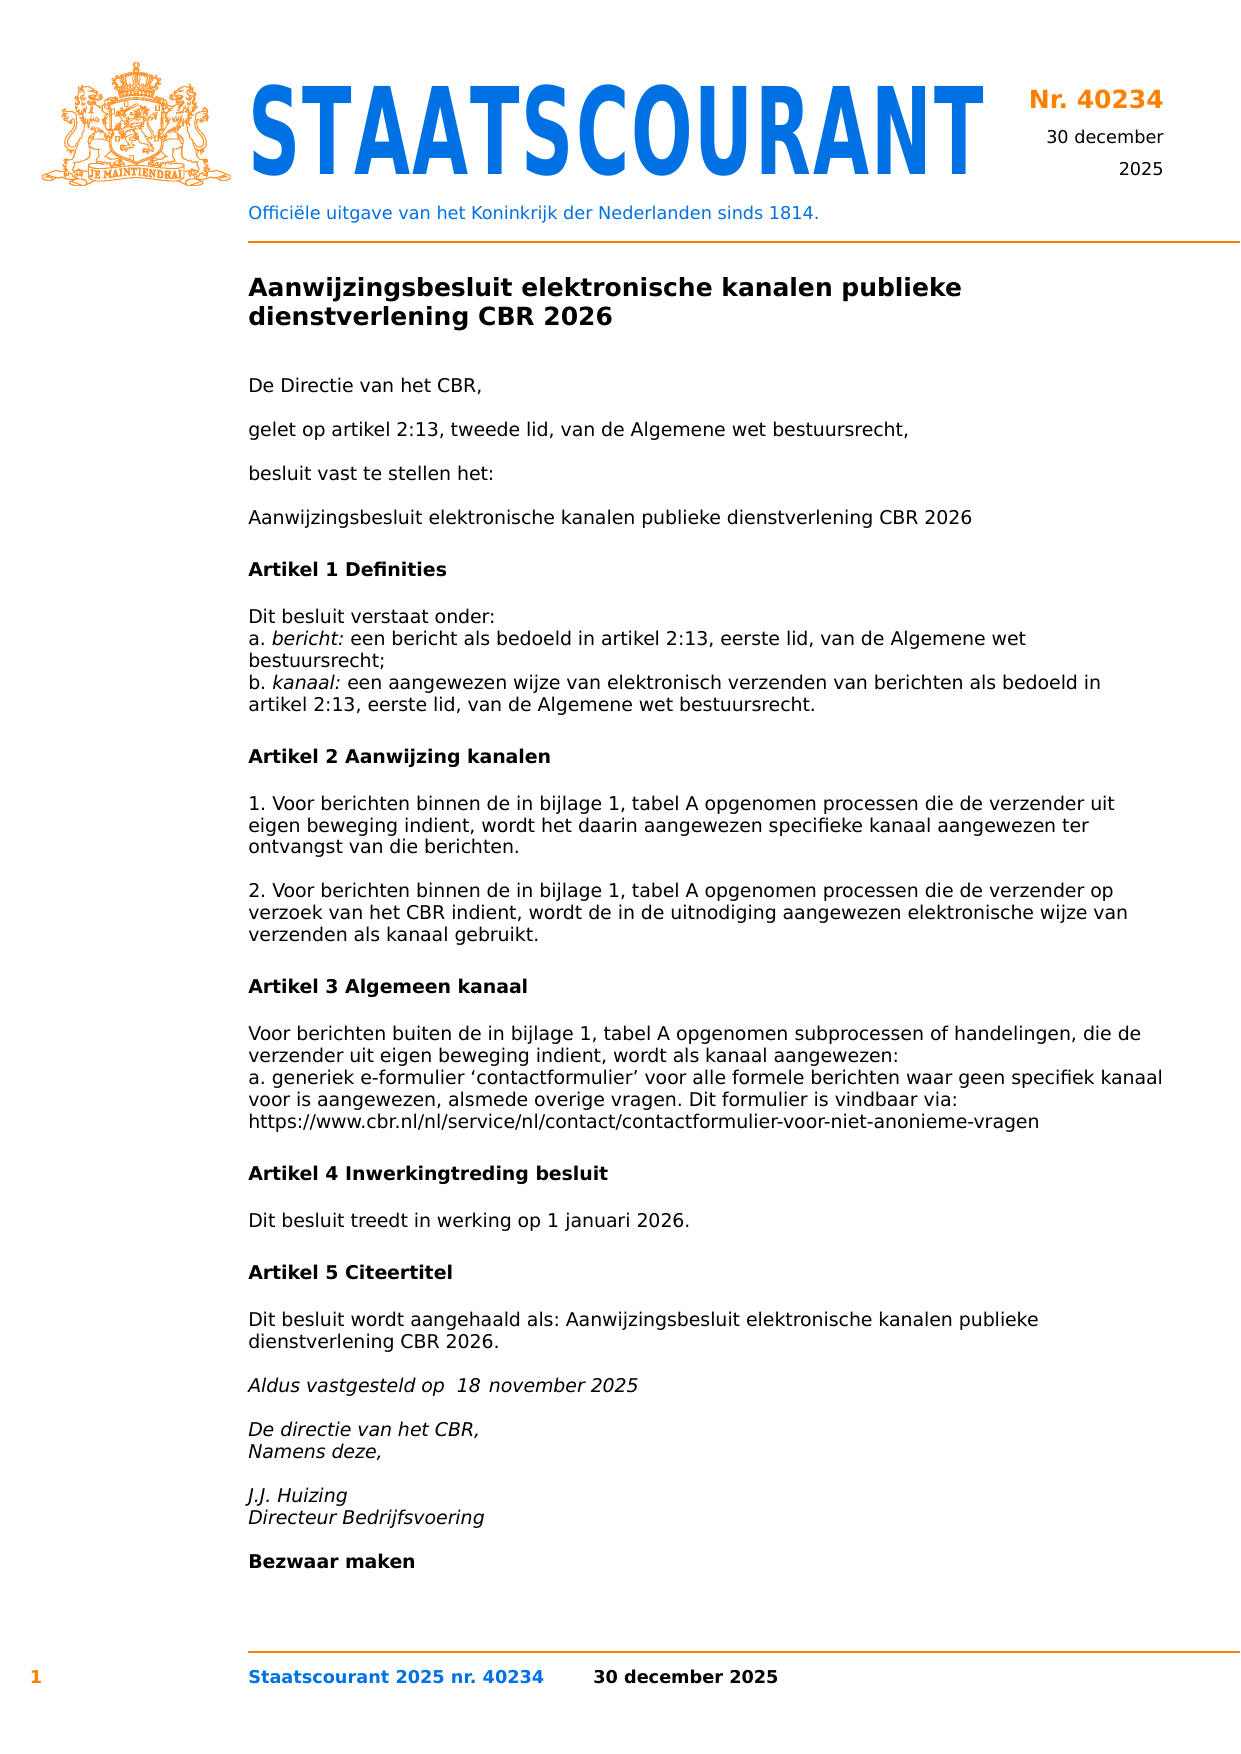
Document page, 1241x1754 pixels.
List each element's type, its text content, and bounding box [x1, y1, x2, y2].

text besluit vast te stellen het: [248, 463, 1163, 485]
text De directie van het CBR, Namens deze, J.J. Huizing Directeur Bedrijfsvoering [248, 1419, 1163, 1529]
table_header STAATSCOURANT [248, 62, 998, 203]
subtitle Artikel 1 Definities [248, 559, 1163, 581]
text Aanwijzingsbesluit elektronische kanalen publieke dienstverlening CBR 2026 [248, 507, 1163, 529]
text b. kanaal: een aangewezen wijze van elektronisch verzenden van berichten als bedoeld in artikel 2:13, eerste lid, van de Algemene wet bestuursrecht. [248, 672, 1163, 716]
picture [41, 62, 231, 186]
table_cell Officiële uitgave van het Koninkrijk der Nederlanden sinds 1814. [248, 203, 1240, 241]
text 1. Voor berichten binnen de in bijlage 1, tabel A opgenomen processen die de verzender uit eigen beweging indient, wordt het daarin aangewezen specifieke kanaal aangewezen ter ontvangst van die berichten. [248, 792, 1163, 858]
text Aldus vastgesteld op 18 november 2025 [248, 1375, 1163, 1397]
table_cell 30 december [998, 121, 1240, 153]
text a. generiek e-formulier ‘contactformulier’ voor alle formele berichten waar geen specifiek kanaal voor is aangewezen, alsmede overige vragen. Dit formulier is vindbaar via: https://www.cbr.nl/nl/service/nl/contact/contactformulier-voor-niet-anonieme-vragen [248, 1067, 1163, 1133]
subtitle Artikel 5 Citeertitel [248, 1262, 1163, 1284]
subtitle Aanwijzingsbesluit elektronische kanalen publieke dienstverlening CBR 2026 [248, 273, 1163, 331]
subtitle Artikel 4 Inwerkingtreding besluit [248, 1163, 1163, 1185]
text Dit besluit wordt aangehaald als: Aanwijzingsbesluit elektronische kanalen publieke dienstverlening CBR 2026. [248, 1309, 1163, 1353]
table_header [25, 62, 248, 241]
text Dit besluit verstaat onder: [248, 606, 1163, 628]
subtitle Artikel 3 Algemeen kanaal [248, 976, 1163, 998]
text 2. Voor berichten binnen de in bijlage 1, tabel A opgenomen processen die de verzender op verzoek van het CBR indient, wordt de in de uitnodiging aangewezen elektronische wijze van verzenden als kanaal gebruikt. [248, 880, 1163, 946]
text Dit besluit treedt in werking op 1 januari 2026. [248, 1210, 1163, 1232]
text Bezwaar maken [248, 1551, 1163, 1572]
subtitle Artikel 2 Aanwijzing kanalen [248, 746, 1163, 767]
table_header Nr. 40234 [998, 62, 1240, 121]
text gelet op artikel 2:13, tweede lid, van de Algemene wet bestuursrecht, [248, 419, 1163, 441]
text a. bericht: een bericht als bedoeld in artikel 2:13, eerste lid, van de Algemene wet bestuursrecht; [248, 628, 1163, 672]
text Voor berichten buiten de in bijlage 1, tabel A opgenomen subprocessen of handelingen, die de verzender uit eigen beweging indient, wordt als kanaal aangewezen: [248, 1023, 1163, 1067]
table_cell 2025 [998, 153, 1240, 203]
text De Directie van het CBR, [248, 375, 1163, 397]
